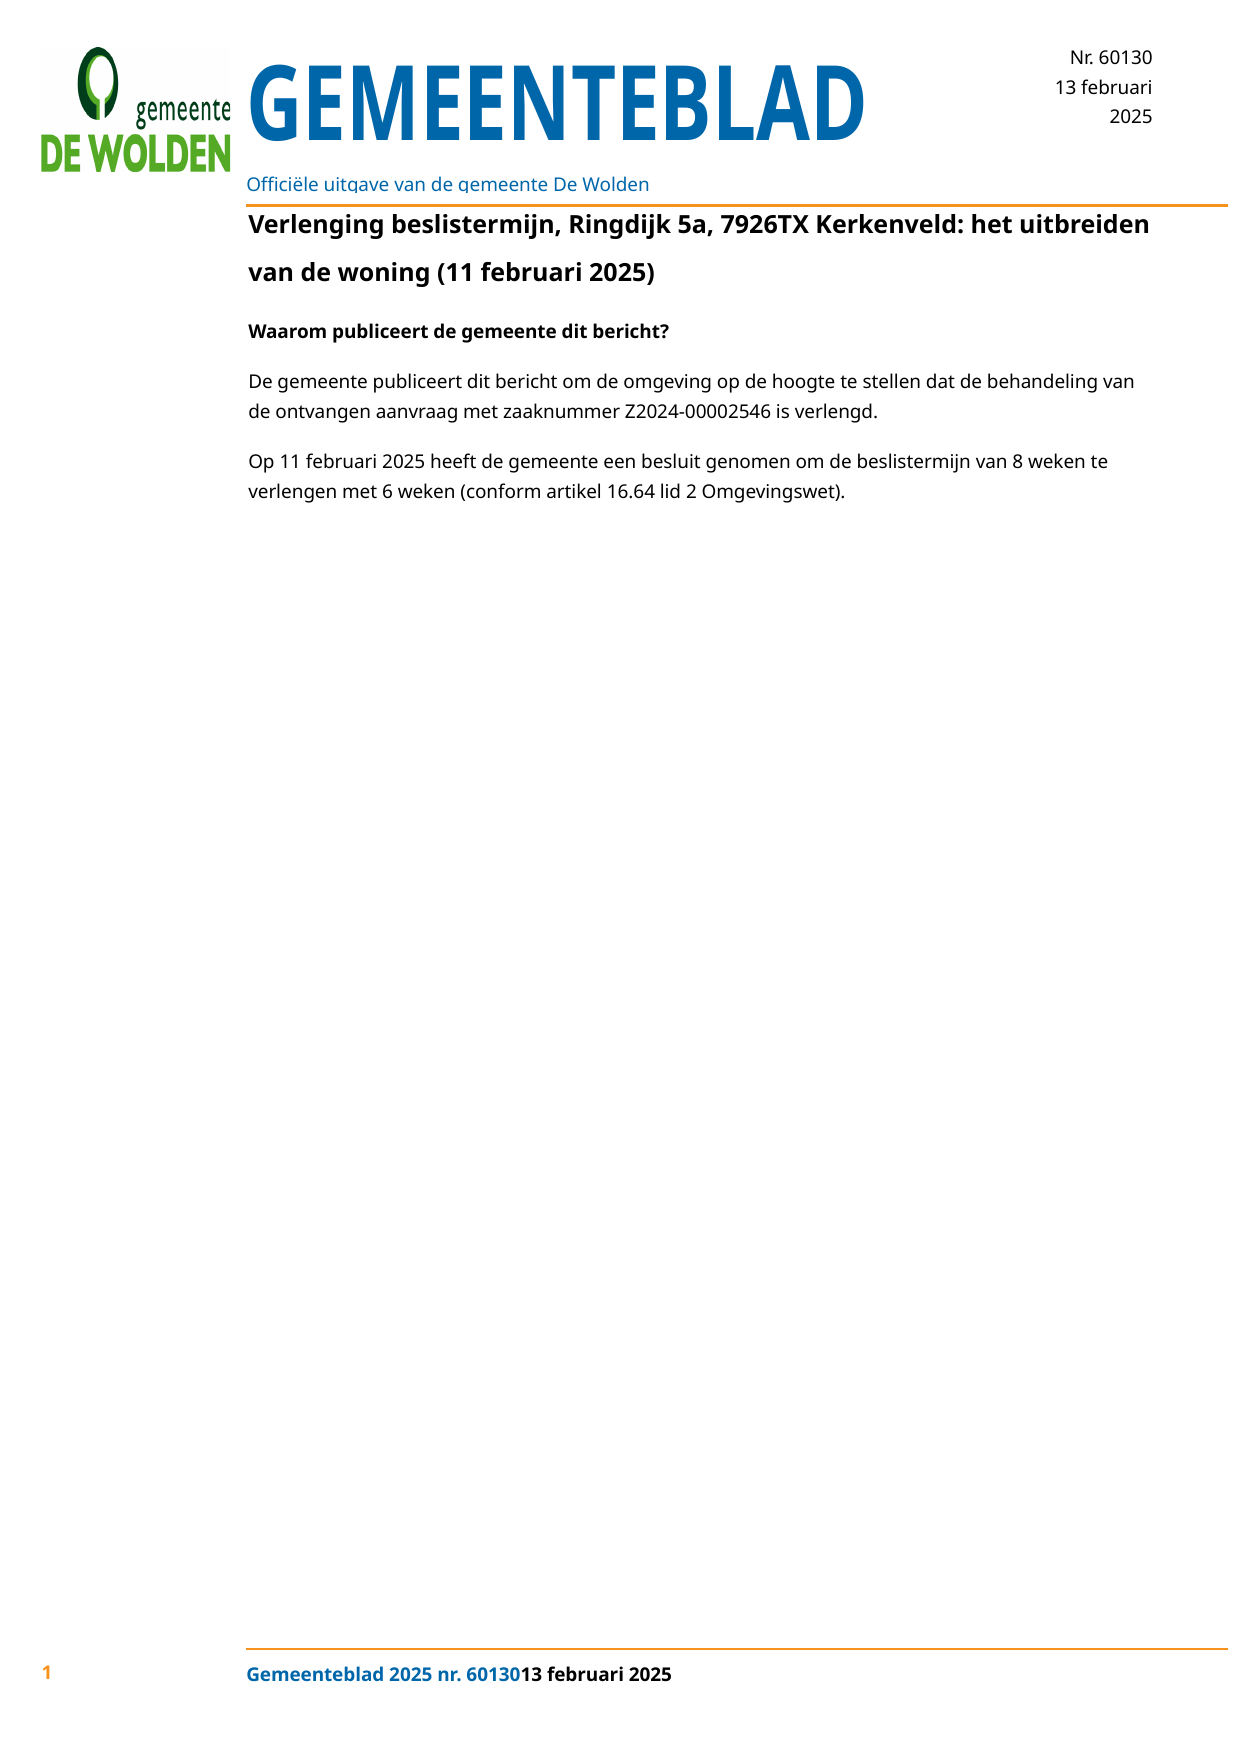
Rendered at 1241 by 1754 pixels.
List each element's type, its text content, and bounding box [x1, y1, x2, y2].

text De gemeente publiceert dit bericht om de omgeving op de hoogte te stellen dat de behandeling van de ontvangen aanvraag met zaaknummer Z2024-00002546 is verlengd. [248, 368, 1152, 424]
text Op 11 februari 2025 heeft de gemeente een besluit genomen om de beslistermijn van 8 weken te verlengen met 6 weken (conform artikel 16.64 lid 2 Omgevingswet). [248, 448, 1152, 504]
picture [41, 47, 231, 172]
text Waarom publiceert de gemeente dit bericht? [248, 318, 1152, 344]
text Verlenging beslistermijn, Ringdijk 5a, 7926TX Kerkenveld: het uitbreiden van de woning (11 februari 2025) [248, 207, 1152, 288]
